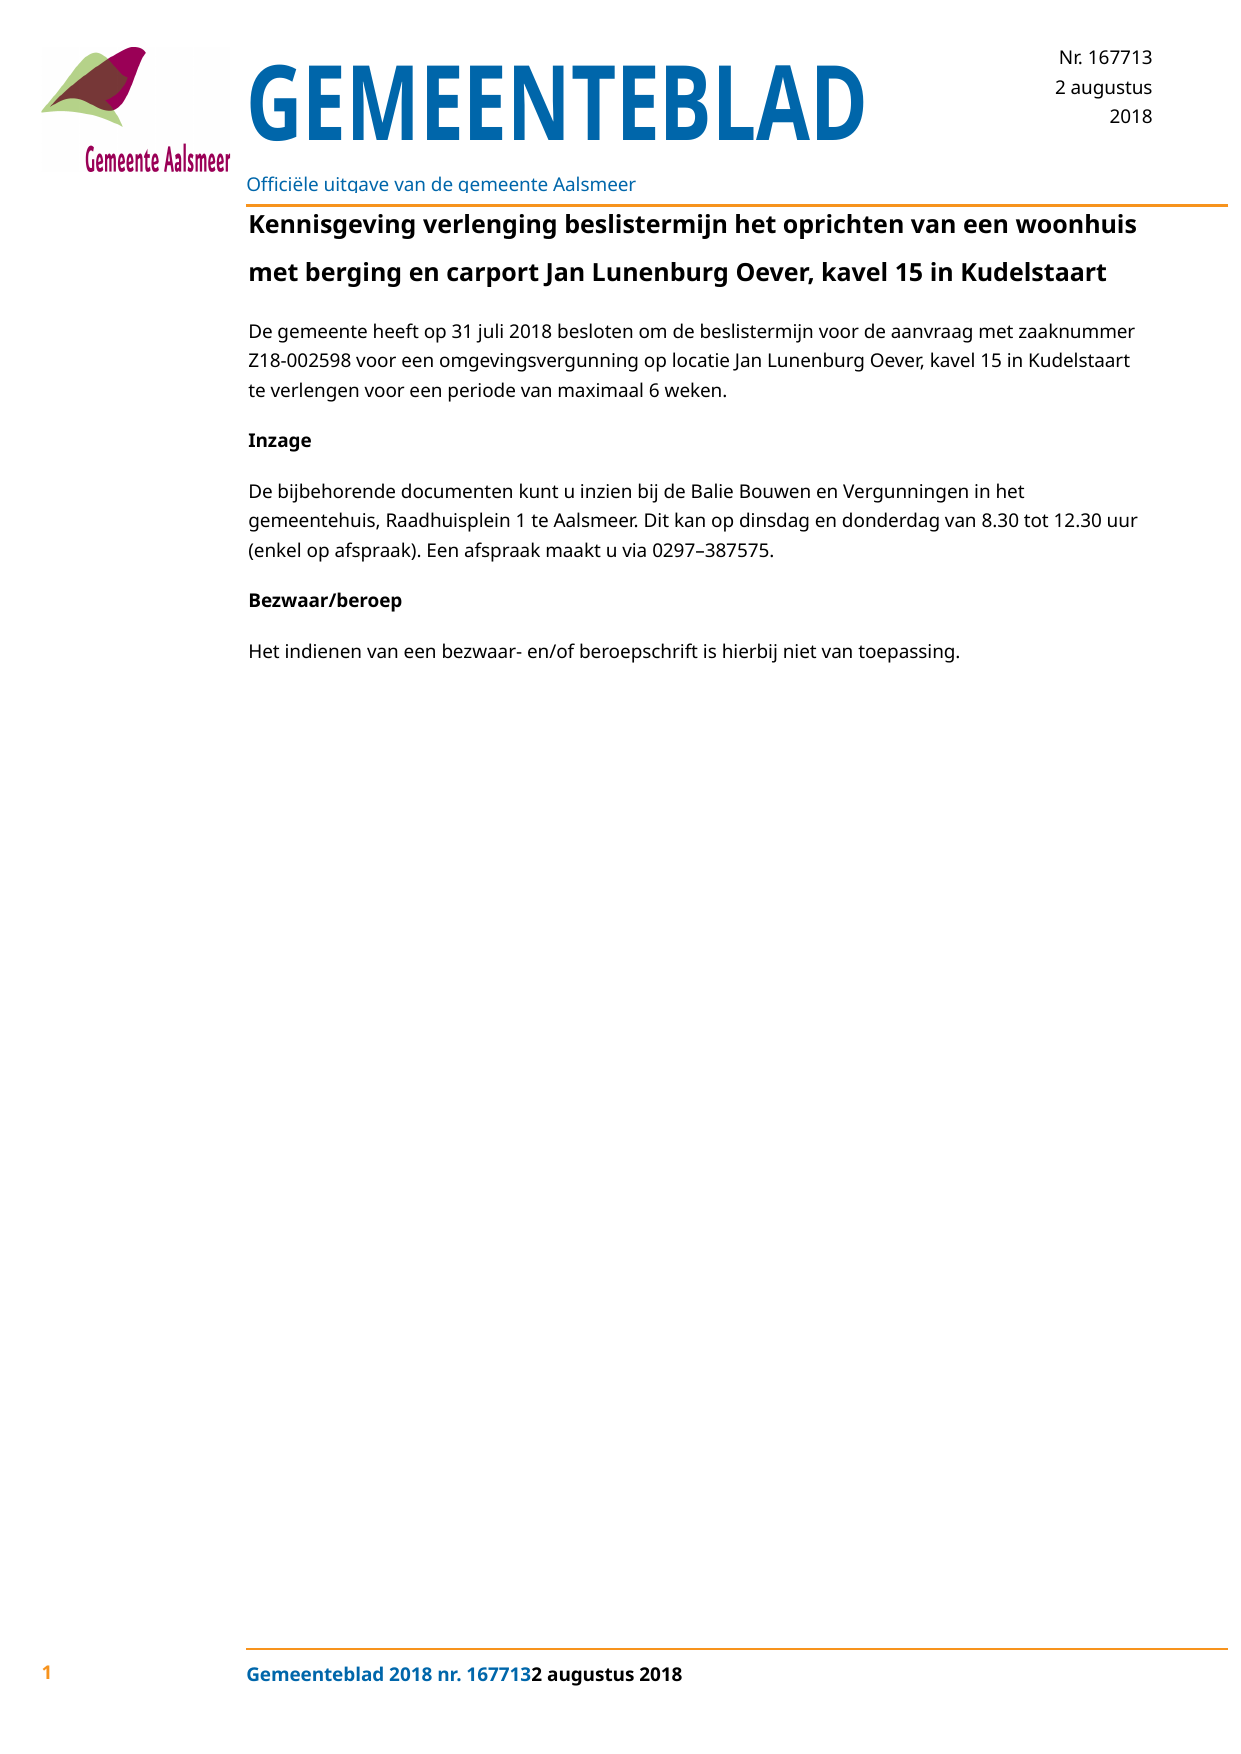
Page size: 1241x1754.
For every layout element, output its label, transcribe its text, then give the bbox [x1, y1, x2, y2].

text Inzage [248, 427, 1152, 453]
text De gemeente heeft op 31 juli 2018 besloten om de beslistermijn voor de aanvraag met zaaknummer Z18-002598 voor een omgevingsvergunning op locatie Jan Lunenburg Oever, kavel 15 in Kudelstaart te verlengen voor een periode van maximaal 6 weken. [248, 318, 1152, 403]
text Het indienen van een bezwaar- en/of beroepschrift is hierbij niet van toepassing. [248, 638, 1152, 664]
text Bezwaar/beroep [248, 587, 1152, 613]
text Kennisgeving verlenging beslistermijn het oprichten van een woonhuis met berging en carport Jan Lunenburg Oever, kavel 15 in Kudelstaart [248, 207, 1152, 288]
text De bijbehorende documenten kunt u inzien bij de Balie Bouwen en Vergunningen in het gemeentehuis, Raadhuisplein 1 te Aalsmeer. Dit kan op dinsdag en donderdag van 8.30 tot 12.30 uur (enkel op afspraak). Een afspraak maakt u via 0297–387575. [248, 478, 1152, 563]
picture [41, 47, 231, 172]
